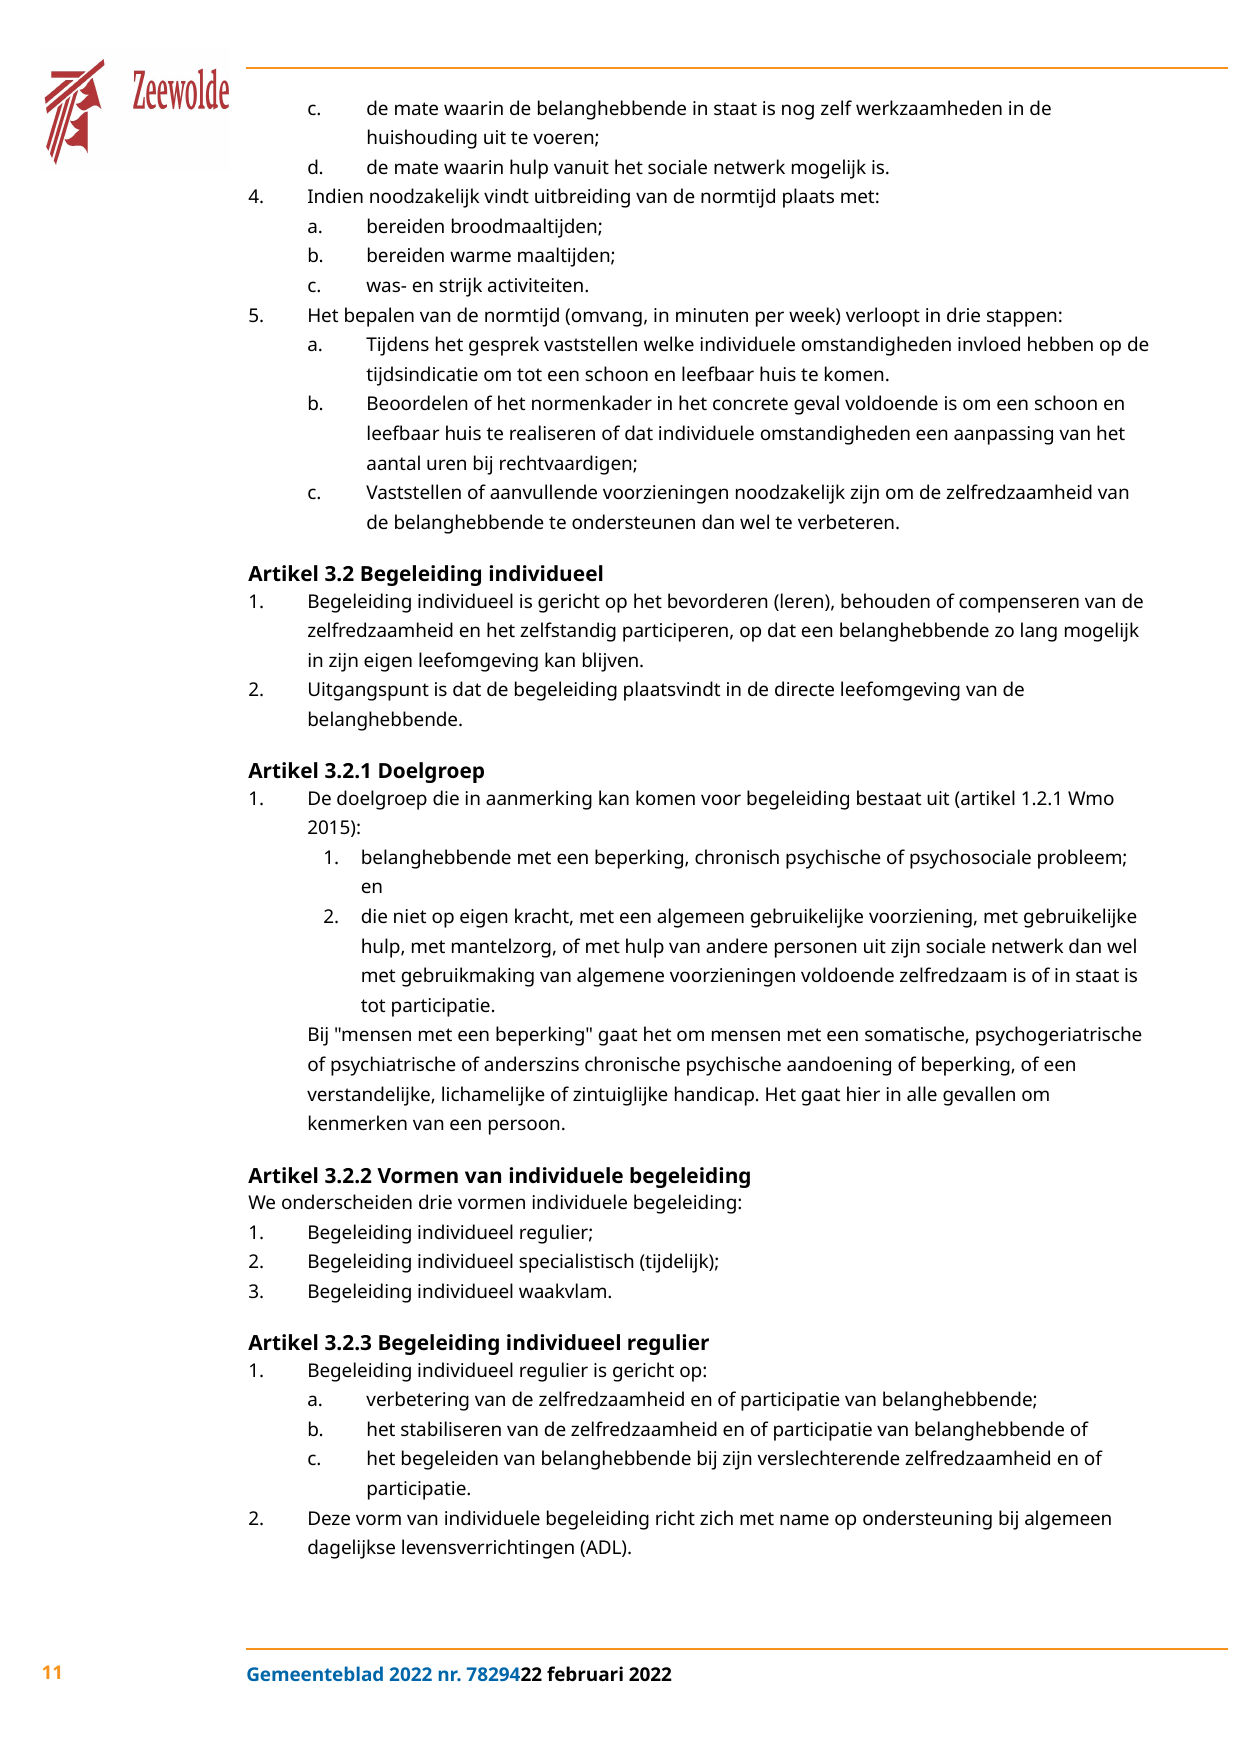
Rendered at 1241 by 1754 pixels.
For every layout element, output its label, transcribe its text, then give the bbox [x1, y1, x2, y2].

list die niet op eigen kracht, met een algemeen gebruikelijke voorziening, met gebruikelijke hulp, met mantelzorg, of met hulp van andere personen uit zijn sociale netwerk dan wel met gebruikmaking van algemene voorzieningen voldoende zelfredzaam is of in staat is tot participatie. [323, 903, 1152, 1018]
list de mate waarin hulp vanuit het sociale netwerk mogelijk is. [307, 154, 1152, 180]
list verbetering van de zelfredzaamheid en of participatie van belanghebbende; [307, 1386, 1152, 1412]
list Bij "mensen met een beperking" gaat het om mensen met een somatische, psychogeriatrische of psychiatrische of anderszins chronische psychische aandoening of beperking, of een verstandelijke, lichamelijke of zintuiglijke handicap. Het gaat hier in alle gevallen om kenmerken van een persoon. [248, 1022, 1152, 1136]
list Beoordelen of het normenkader in het concrete geval voldoende is om een schoon en leefbaar huis te realiseren of dat individuele omstandigheden een aanpassing van het aantal uren bij rechtvaardigen; [307, 391, 1152, 476]
list Deze vorm van individuele begeleiding richt zich met name op ondersteuning bij algemeen dagelijkse levensverrichtingen (ADL). [248, 1505, 1152, 1560]
list bereiden broodmaaltijden; [307, 213, 1152, 239]
text Artikel 3.2.2 Vormen van individuele begeleiding [248, 1161, 1152, 1189]
list was- en strijk activiteiten. [307, 272, 1152, 298]
list Begeleiding individueel specialistisch (tijdelijk); [248, 1248, 1152, 1274]
text Artikel 3.2.1 Doelgroep [248, 757, 1152, 785]
text We onderscheiden drie vormen individuele begeleiding: [248, 1189, 1152, 1215]
list Vaststellen of aanvullende voorzieningen noodzakelijk zijn om de zelfredzaamheid van de belanghebbende te ondersteunen dan wel te verbeteren. [307, 479, 1152, 535]
text Artikel 3.2 Begeleiding individueel [248, 559, 1152, 588]
list het begeleiden van belanghebbende bij zijn verslechterende zelfredzaamheid en of participatie. [307, 1446, 1152, 1501]
list Begeleiding individueel waakvlam. [248, 1278, 1152, 1304]
list Indien noodzakelijk vindt uitbreiding van de normtijd plaats met: [248, 183, 1152, 209]
list Uitgangspunt is dat de begeleiding plaatsvindt in de directe leefomgeving van de belanghebbende. [248, 677, 1152, 732]
list belanghebbende met een beperking, chronisch psychische of psychosociale probleem; en [323, 844, 1152, 899]
list Tijdens het gesprek vaststellen welke individuele omstandigheden invloed hebben op de tijdsindicatie om tot een schoon en leefbaar huis te komen. [307, 331, 1152, 387]
list bereiden warme maaltijden; [307, 243, 1152, 268]
text Artikel 3.2.3 Begeleiding individueel regulier [248, 1328, 1152, 1357]
list Begeleiding individueel regulier is gericht op: [248, 1357, 1152, 1383]
list Begeleiding individueel is gericht op het bevorderen (leren), behouden of compenseren van de zelfredzaamheid en het zelfstandig participeren, op dat een belanghebbende zo lang mogelijk in zijn eigen leefomgeving kan blijven. [248, 588, 1152, 673]
list de mate waarin de belanghebbende in staat is nog zelf werkzaamheden in de huishouding uit te voeren; [307, 95, 1152, 150]
list Het bepalen van de normtijd (omvang, in minuten per week) verloopt in drie stappen: [248, 302, 1152, 328]
picture [41, 47, 231, 172]
list Begeleiding individueel regulier; [248, 1219, 1152, 1244]
list het stabiliseren van de zelfredzaamheid en of participatie van belanghebbende of [307, 1416, 1152, 1442]
list De doelgroep die in aanmerking kan komen voor begeleiding bestaat uit (artikel 1.2.1 Wmo 2015): [248, 785, 1152, 840]
